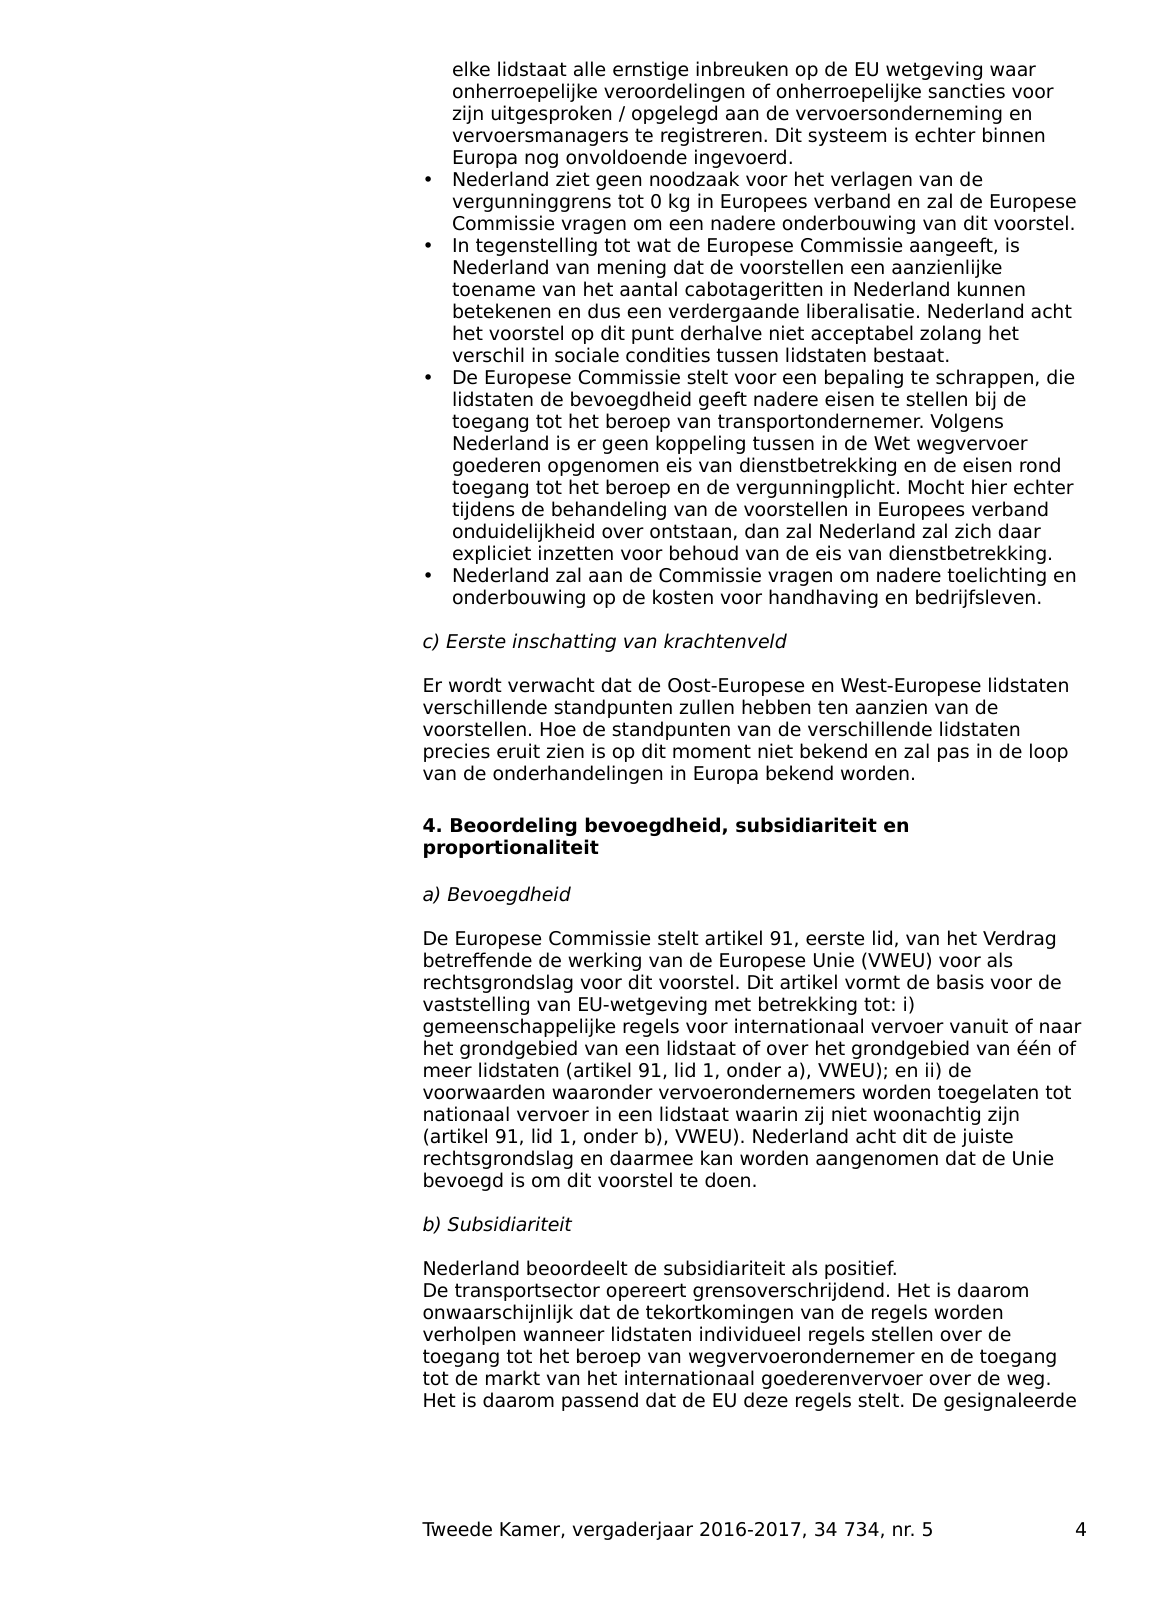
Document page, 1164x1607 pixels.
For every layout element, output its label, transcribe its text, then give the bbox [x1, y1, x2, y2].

text • Nederland ziet geen noodzaak voor het verlagen van de vergunninggrens tot 0 kg in Europees verband en zal de Europese Commissie vragen om een nadere onderbouwing van dit voorstel. [422, 169, 1087, 235]
text De transportsector opereert grensoverschrijdend. Het is daarom onwaarschijnlijk dat de tekortkomingen van de regels worden verholpen wanneer lidstaten individueel regels stellen over de toegang tot het beroep van wegvervoerondernemer en de toegang tot de markt van het internationaal goederenvervoer over de weg. Het is daarom passend dat de EU deze regels stelt. De gesignaleerde [422, 1280, 1087, 1412]
text • Nederland zal aan de Commissie vragen om nadere toelichting en onderbouwing op de kosten voor handhaving en bedrijfsleven. [422, 564, 1087, 608]
subtitle b) Subsidiariteit [422, 1214, 1087, 1236]
text • In tegenstelling tot wat de Europese Commissie aangeeft, is Nederland van mening dat de voorstellen een aanzienlijke toename van het aantal cabotageritten in Nederland kunnen betekenen en dus een verdergaande liberalisatie. Nederland acht het voorstel op dit punt derhalve niet acceptabel zolang het verschil in sociale condities tussen lidstaten bestaat. [422, 235, 1087, 367]
text elke lidstaat alle ernstige inbreuken op de EU wetgeving waar onherroepelijke veroordelingen of onherroepelijke sancties voor zijn uitgesproken / opgelegd aan de vervoersonderneming en vervoersmanagers te registreren. Dit systeem is echter binnen Europa nog onvoldoende ingevoerd. [422, 59, 1087, 169]
text De Europese Commissie stelt artikel 91, eerste lid, van het Verdrag betreffende de werking van de Europese Unie (VWEU) voor als rechtsgrondslag voor dit voorstel. Dit artikel vormt de basis voor de vaststelling van EU-wetgeving met betrekking tot: i) gemeenschappelijke regels voor internationaal vervoer vanuit of naar het grondgebied van een lidstaat of over het grondgebied van één of meer lidstaten (artikel 91, lid 1, onder a), VWEU); en ii) de voorwaarden waaronder vervoerondernemers worden toegelaten tot nationaal vervoer in een lidstaat waarin zij niet woonachtig zijn (artikel 91, lid 1, onder b), VWEU). Nederland acht dit de juiste rechtsgrondslag en daarmee kan worden aangenomen dat de Unie bevoegd is om dit voorstel te doen. [422, 928, 1087, 1192]
subtitle 4. Beoordeling bevoegdheid, subsidiariteit en proportionaliteit [422, 815, 1087, 859]
subtitle a) Bevoegdheid [422, 884, 1087, 906]
text • De Europese Commissie stelt voor een bepaling te schrappen, die lidstaten de bevoegdheid geeft nadere eisen te stellen bij de toegang tot het beroep van transportondernemer. Volgens Nederland is er geen koppeling tussen in de Wet wegvervoer goederen opgenomen eis van dienstbetrekking en de eisen rond toegang tot het beroep en de vergunningplicht. Mocht hier echter tijdens de behandeling van de voorstellen in Europees verband onduidelijkheid over ontstaan, dan zal Nederland zal zich daar expliciet inzetten voor behoud van de eis van dienstbetrekking. [422, 367, 1087, 564]
text Nederland beoordeelt de subsidiariteit als positief. [422, 1258, 1087, 1280]
text Er wordt verwacht dat de Oost-Europese en West-Europese lidstaten verschillende standpunten zullen hebben ten aanzien van de voorstellen. Hoe de standpunten van de verschillende lidstaten precies eruit zien is op dit moment niet bekend en zal pas in de loop van de onderhandelingen in Europa bekend worden. [422, 675, 1087, 785]
subtitle c) Eerste inschatting van krachtenveld [422, 631, 1087, 653]
